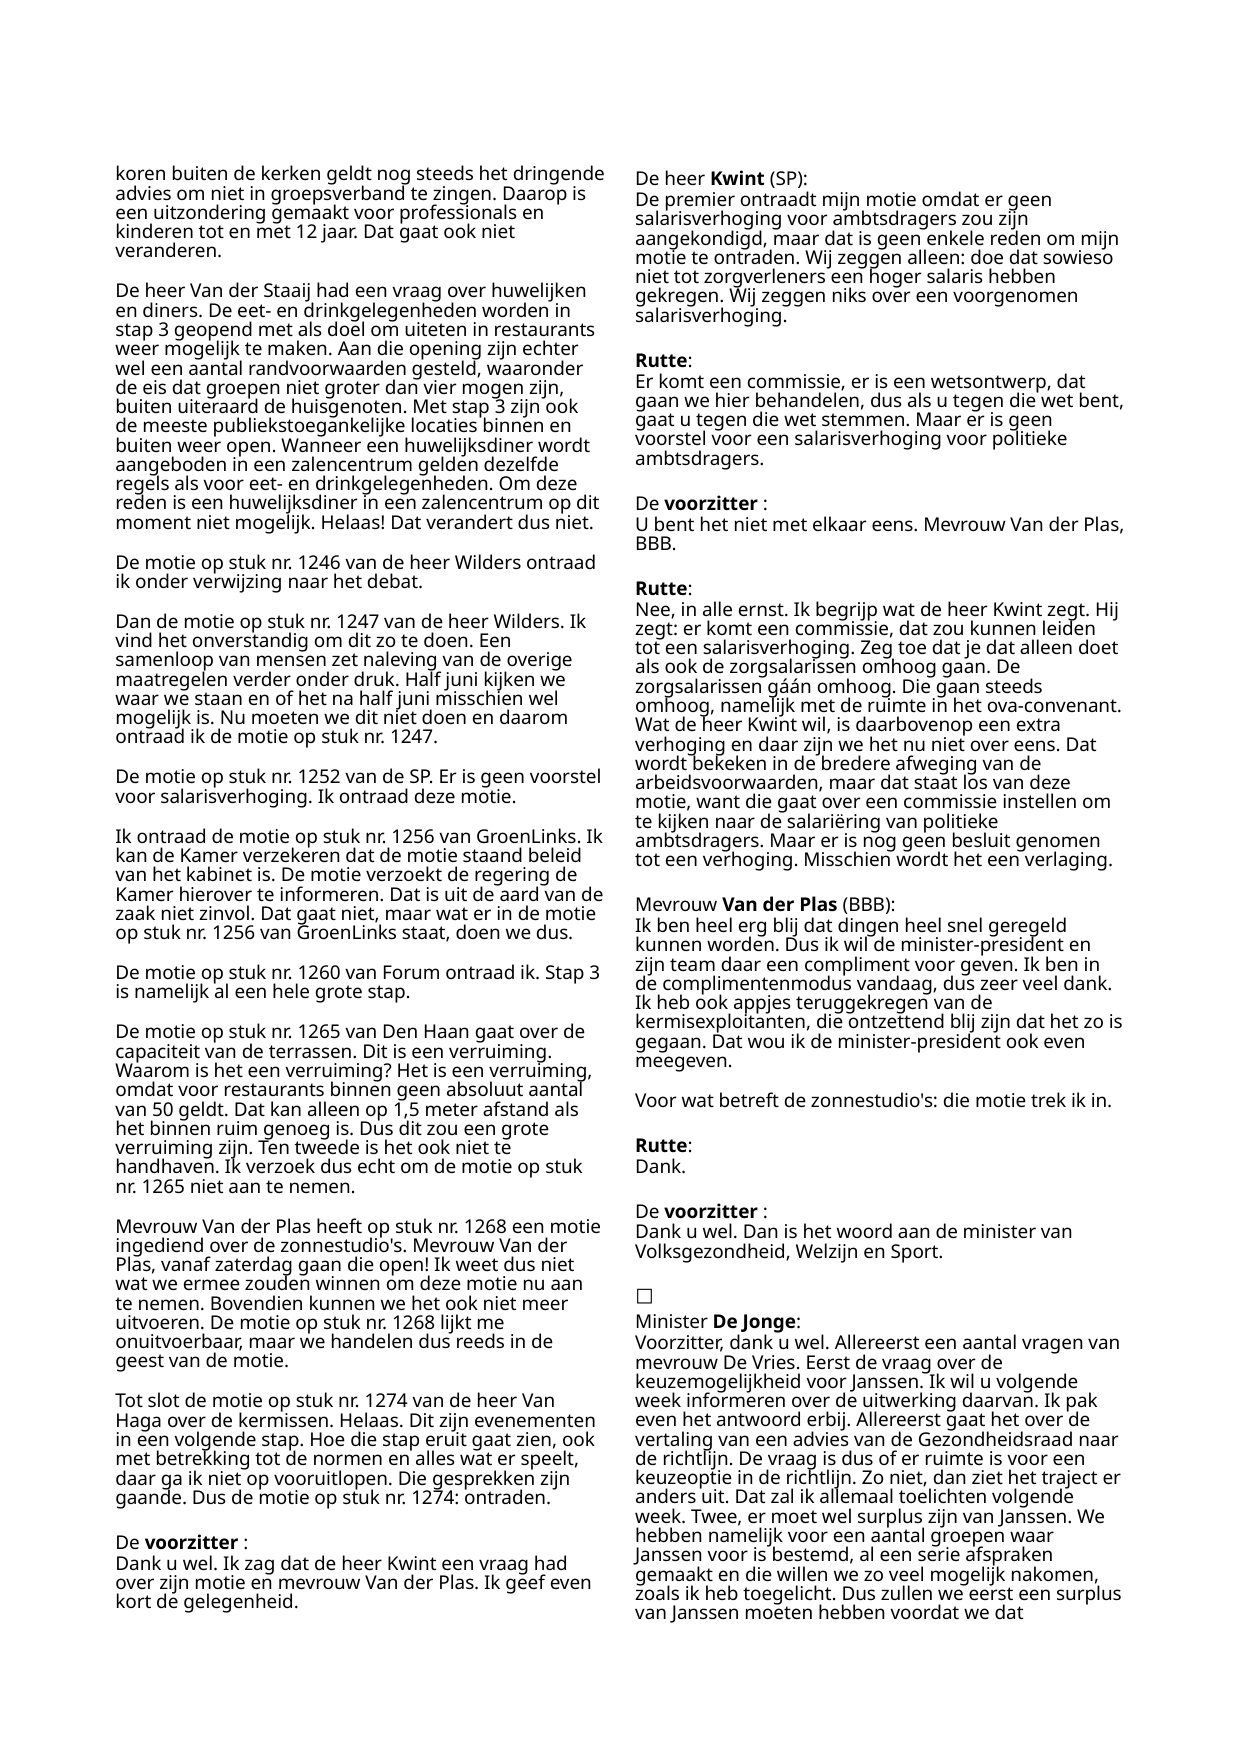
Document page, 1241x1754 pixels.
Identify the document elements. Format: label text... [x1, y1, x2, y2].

text De heer Kwint (SP): [635, 165, 1125, 191]
text Dan de motie op stuk nr. 1247 van de heer Wilders. Ik vind het onverstandig om dit zo te doen. Een samenloop van mensen zet naleving van de overige maatregelen verder onder druk. Half juni kijken we waar we staan en of het na half juni misschien wel mogelijk is. Nu moeten we dit niet doen en daarom ontraad ik de motie op stuk nr. 1247. [115, 613, 605, 748]
text Nee, in alle ernst. Ik begrijp wat de heer Kwint zegt. Hij zegt: er komt een commissie, dat zou kunnen leiden tot een salarisverhoging. Zeg toe dat je dat alleen doet als ook de zorgsalarissen omhoog gaan. De zorgsalarissen gáán omhoog. Die gaan steeds omhoog, namelijk met de ruimte in het ova-convenant. Wat de heer Kwint wil, is daarbovenop een extra verhoging en daar zijn we het nu niet over eens. Dat wordt bekeken in de bredere afweging van de arbeidsvoorwaarden, maar dat staat los van deze motie, want die gaat over een commissie instellen om te kijken naar de salariëring van politieke ambtsdragers. Maar er is nog geen besluit genomen tot een verhoging. Misschien wordt het een verlaging. [635, 601, 1125, 870]
text Rutte: [635, 575, 1125, 601]
text ⬜ [635, 1283, 1125, 1309]
text U bent het niet met elkaar eens. Mevrouw Van der Plas, BBB. [635, 516, 1125, 554]
text Tot slot de motie op stuk nr. 1274 van de heer Van Haga over de kermissen. Helaas. Dit zijn evenementen in een volgende stap. Hoe die stap eruit gaat zien, ook met betrekking tot de normen en alles wat er speelt, daar ga ik niet op vooruitlopen. Die gesprekken zijn gaande. Dus de motie op stuk nr. 1274: ontraden. [115, 1392, 605, 1508]
text Rutte: [635, 347, 1125, 373]
text Voor wat betreft de zonnestudio's: die motie trek ik in. [635, 1092, 1125, 1111]
text De voorzitter : [115, 1529, 605, 1555]
text Dank. [635, 1158, 1125, 1177]
text Voorzitter, dank u wel. Allereerst een aantal vragen van mevrouw De Vries. Eerst de vraag over de keuzemogelijkheid voor Janssen. Ik wil u volgende week informeren over de uitwerking daarvan. Ik pak even het antwoord erbij. Allereerst gaat het over de vertaling van een advies van de Gezondheidsraad naar de richtlijn. De vraag is dus of er ruimte is voor een keuzeoptie in de richtlijn. Zo niet, dan ziet het traject er anders uit. Dat zal ik allemaal toelichten volgende week. Twee, er moet wel surplus zijn van Janssen. We hebben namelijk voor een aantal groepen waar Janssen voor is bestemd, al een serie afspraken gemaakt en die willen we zo veel mogelijk nakomen, zoals ik heb toegelicht. Dus zullen we eerst een surplus van Janssen moeten hebben voordat we dat [635, 1334, 1125, 1623]
text De motie op stuk nr. 1252 van de SP. Er is geen voorstel voor salarisverhoging. Ik ontraad deze motie. [115, 768, 605, 807]
text Ik ben heel erg blij dat dingen heel snel geregeld kunnen worden. Dus ik wil de minister-president en zijn team daar een compliment voor geven. Ik ben in de complimentenmodus vandaag, dus zeer veel dank. Ik heb ook appjes teruggekregen van de kermisexploitanten, die ontzettend blij zijn dat het zo is gegaan. Dat wou ik de minister-president ook even meegeven. [635, 917, 1125, 1071]
text De motie op stuk nr. 1260 van Forum ontraad ik. Stap 3 is namelijk al een hele grote stap. [115, 964, 605, 1003]
text Minister De Jonge: [635, 1309, 1125, 1334]
text De premier ontraadt mijn motie omdat er geen salarisverhoging voor ambtsdragers zou zijn aangekondigd, maar dat is geen enkele reden om mijn motie te ontraden. Wij zeggen alleen: doe dat sowieso niet tot zorgverleners een hoger salaris hebben gekregen. Wij zeggen niks over een voorgenomen salarisverhoging. [635, 191, 1125, 326]
text De voorzitter : [635, 1198, 1125, 1223]
text Mevrouw Van der Plas heeft op stuk nr. 1268 een motie ingediend over de zonnestudio's. Mevrouw Van der Plas, vanaf zaterdag gaan die open! Ik weet dus niet wat we ermee zouden winnen om deze motie nu aan te nemen. Bovendien kunnen we het ook niet meer uitvoeren. De motie op stuk nr. 1268 lijkt me onuitvoerbaar, maar we handelen dus reeds in de geest van de motie. [115, 1218, 605, 1372]
text Mevrouw Van der Plas (BBB): [635, 891, 1125, 917]
text De voorzitter : [635, 490, 1125, 516]
text koren buiten de kerken geldt nog steeds het dringende advies om niet in groepsverband te zingen. Daarop is een uitzondering gemaakt voor professionals en kinderen tot en met 12 jaar. Dat gaat ook niet veranderen. [115, 165, 605, 262]
text Ik ontraad de motie op stuk nr. 1256 van GroenLinks. Ik kan de Kamer verzekeren dat de motie staand beleid van het kabinet is. De motie verzoekt de regering de Kamer hierover te informeren. Dat is uit de aard van de zaak niet zinvol. Dat gaat niet, maar wat er in de motie op stuk nr. 1256 van GroenLinks staat, doen we dus. [115, 828, 605, 943]
text De motie op stuk nr. 1246 van de heer Wilders ontraad ik onder verwijzing naar het debat. [115, 554, 605, 592]
text De motie op stuk nr. 1265 van Den Haan gaat over de capaciteit van de terrassen. Dit is een verruiming. Waarom is het een verruiming? Het is een verruiming, omdat voor restaurants binnen geen absoluut aantal van 50 geldt. Dat kan alleen op 1,5 meter afstand als het binnen ruim genoeg is. Dus dit zou een grote verruiming zijn. Ten tweede is het ook niet te handhaven. Ik verzoek dus echt om de motie op stuk nr. 1265 niet aan te nemen. [115, 1023, 605, 1197]
text De heer Van der Staaij had een vraag over huwelijken en diners. De eet- en drinkgelegenheden worden in stap 3 geopend met als doel om uiteten in restaurants weer mogelijk te maken. Aan die opening zijn echter wel een aantal randvoorwaarden gesteld, waaronder de eis dat groepen niet groter dan vier mogen zijn, buiten uiteraard de huisgenoten. Met stap 3 zijn ook de meeste publiekstoegankelijke locaties binnen en buiten weer open. Wanneer een huwelijksdiner wordt aangeboden in een zalencentrum gelden dezelfde regels als voor eet- en drinkgelegenheden. Om deze reden is een huwelijksdiner in een zalencentrum op dit moment niet mogelijk. Helaas! Dat verandert dus niet. [115, 282, 605, 533]
text Er komt een commissie, er is een wetsontwerp, dat gaan we hier behandelen, dus als u tegen die wet bent, gaat u tegen die wet stemmen. Maar er is geen voorstel voor een salarisverhoging voor politieke ambtsdragers. [635, 373, 1125, 469]
text Dank u wel. Ik zag dat de heer Kwint een vraag had over zijn motie en mevrouw Van der Plas. Ik geef even kort de gelegenheid. [115, 1555, 605, 1612]
text Rutte: [635, 1132, 1125, 1158]
text Dank u wel. Dan is het woord aan de minister van Volksgezondheid, Welzijn en Sport. [635, 1223, 1125, 1262]
